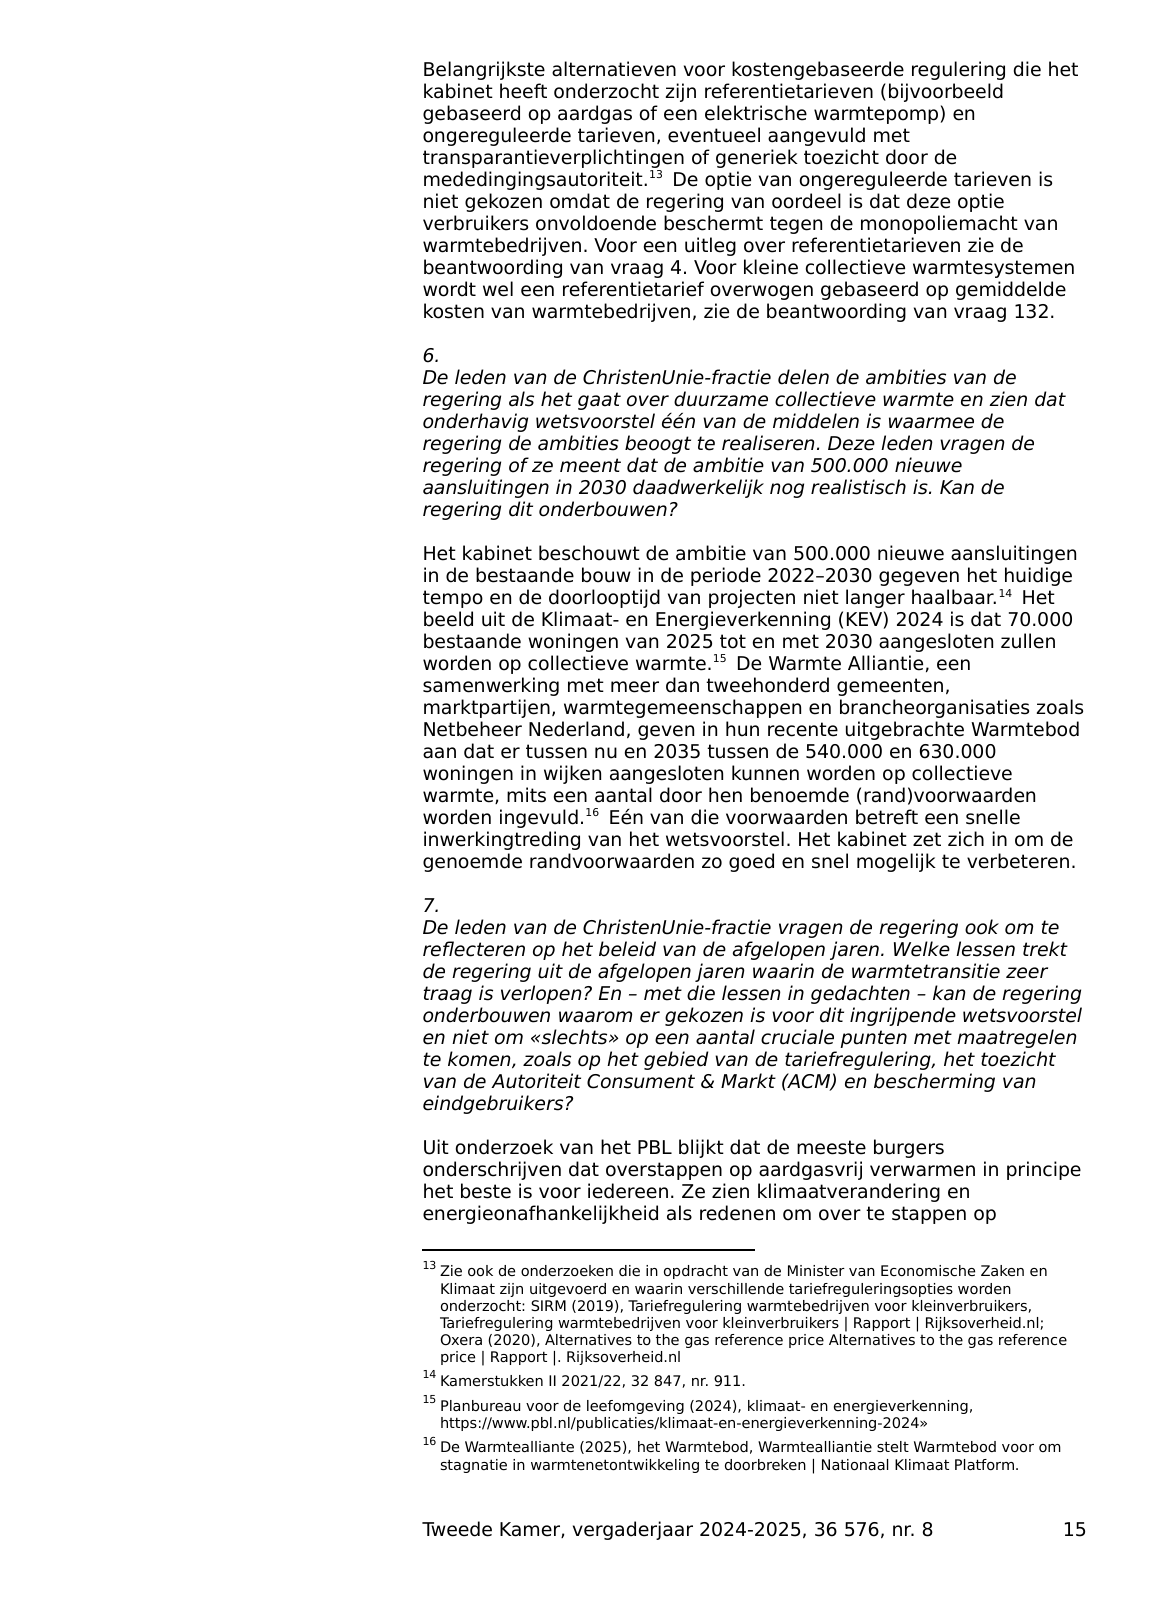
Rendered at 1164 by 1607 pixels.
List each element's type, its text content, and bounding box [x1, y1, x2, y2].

text De leden van de ChristenUnie-fractie delen de ambities van de regering als het gaat over duurzame collectieve warmte en zien dat onderhavig wetsvoorstel één van de middelen is waarmee de regering de ambities beoogt te realiseren. Deze leden vragen de regering of ze meent dat de ambitie van 500.000 nieuwe aansluitingen in 2030 daadwerkelijk nog realistisch is. Kan de regering dit onderbouwen? [422, 367, 1087, 521]
text 6. [422, 345, 1087, 367]
text Zie ook de onderzoeken die in opdracht van de Minister van Economische Zaken en Klimaat zijn uitgevoerd en waarin verschillende tariefreguleringsopties worden onderzocht: SIRM (2019), Tariefregulering warmtebedrijven voor kleinverbruikers, Tariefregulering warmtebedrijven voor kleinverbruikers | Rapport | Rijksoverheid.nl; Oxera (2020), Alternatives to the gas reference price Alternatives to the gas reference price | Rapport |. Rijksoverheid.nl [422, 1259, 1087, 1366]
text 7. [422, 895, 1087, 917]
text Belangrijkste alternatieven voor kostengebaseerde regulering die het kabinet heeft onderzocht zijn referentietarieven (bijvoorbeeld gebaseerd op aardgas of een elektrische warmtepomp) en ongereguleerde tarieven, eventueel aangevuld met transparantieverplichtingen of generiek toezicht door de mededingingsautoriteit. De optie van ongereguleerde tarieven is niet gekozen omdat de regering van oordeel is dat deze optie verbruikers onvoldoende beschermt tegen de monopoliemacht van warmtebedrijven. Voor een uitleg over referentietarieven zie de beantwoording van vraag 4. Voor kleine collectieve warmtesystemen wordt wel een referentietarief overwogen gebaseerd op gemiddelde kosten van warmtebedrijven, zie de beantwoording van vraag 132. [422, 59, 1087, 323]
text Uit onderzoek van het PBL blijkt dat de meeste burgers onderschrijven dat overstappen op aardgasvrij verwarmen in principe het beste is voor iedereen. Ze zien klimaatverandering en energieonafhankelijkheid als redenen om over te stappen op [422, 1137, 1087, 1225]
text Planbureau voor de leefomgeving (2024), klimaat- en energieverkenning, https://www.pbl.nl/publicaties/klimaat-en-energieverkenning-2024» [422, 1393, 1087, 1432]
text De leden van de ChristenUnie-fractie vragen de regering ook om te reflecteren op het beleid van de afgelopen jaren. Welke lessen trekt de regering uit de afgelopen jaren waarin de warmtetransitie zeer traag is verlopen? En – met die lessen in gedachten – kan de regering onderbouwen waarom er gekozen is voor dit ingrijpende wetsvoorstel en niet om «slechts» op een aantal cruciale punten met maatregelen te komen, zoals op het gebied van de tariefregulering, het toezicht van de Autoriteit Consument & Markt (ACM) en bescherming van eindgebruikers? [422, 917, 1087, 1115]
text Kamerstukken II 2021/22, 32 847, nr. 911. [422, 1368, 1087, 1391]
text Het kabinet beschouwt de ambitie van 500.000 nieuwe aansluitingen in de bestaande bouw in de periode 2022–2030 gegeven het huidige tempo en de doorlooptijd van projecten niet langer haalbaar. Het beeld uit de Klimaat- en Energieverkenning (KEV) 2024 is dat 70.000 bestaande woningen van 2025 tot en met 2030 aangesloten zullen worden op collectieve warmte. De Warmte Alliantie, een samenwerking met meer dan tweehonderd gemeenten, marktpartijen, warmtegemeenschappen en brancheorganisaties zoals Netbeheer Nederland, geven in hun recente uitgebrachte Warmtebod aan dat er tussen nu en 2035 tussen de 540.000 en 630.000 woningen in wijken aangesloten kunnen worden op collectieve warmte, mits een aantal door hen benoemde (rand)voorwaarden worden ingevuld. Eén van die voorwaarden betreft een snelle inwerkingtreding van het wetsvoorstel. Het kabinet zet zich in om de genoemde randvoorwaarden zo goed en snel mogelijk te verbeteren. [422, 543, 1087, 873]
text De Warmtealliante (2025), het Warmtebod, Warmtealliantie stelt Warmtebod voor om stagnatie in warmtenetontwikkeling te doorbreken | Nationaal Klimaat Platform. [422, 1435, 1087, 1474]
